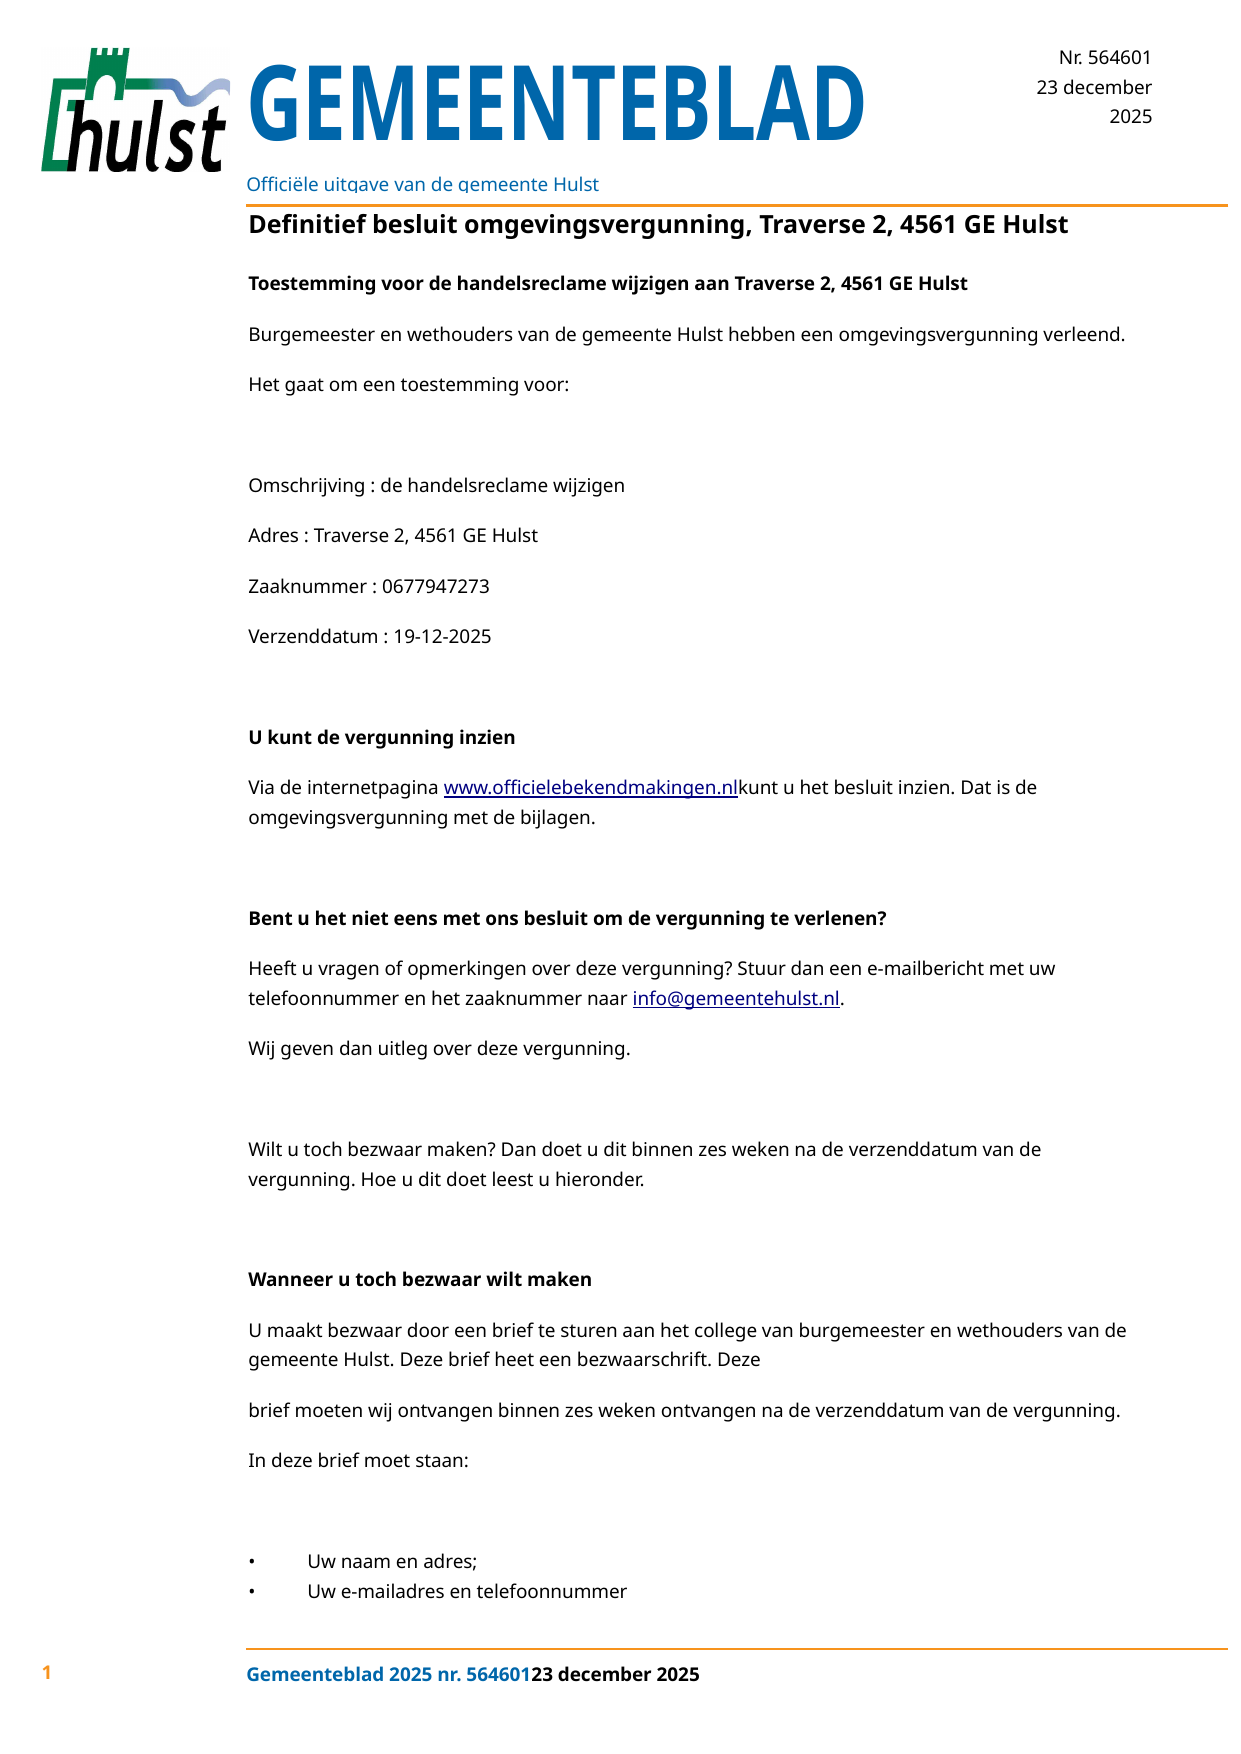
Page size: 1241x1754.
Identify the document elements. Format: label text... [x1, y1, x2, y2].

text Het gaat om een toestemming voor: [248, 371, 1152, 397]
text Wilt u toch bezwaar maken? Dan doet u dit binnen zes weken na de verzenddatum van de vergunning. Hoe u dit doet leest u hieronder. [248, 1136, 1152, 1191]
picture [41, 47, 231, 172]
text Verzenddatum : 19-12-2025 [248, 623, 1152, 649]
text Adres : Traverse 2, 4561 GE Hulst [248, 522, 1152, 548]
text U maakt bezwaar door een brief te sturen aan het college van burgemeester en wethouders van de gemeente Hulst. Deze brief heet een bezwaarschrift. Deze [248, 1317, 1152, 1372]
text brief moeten wij ontvangen binnen zes weken ontvangen na de verzenddatum van de vergunning. [248, 1397, 1152, 1423]
text Burgemeester en wethouders van de gemeente Hulst hebben een omgevingsvergunning verleend. [248, 321, 1152, 346]
list Uw e-mailadres en telefoonnummer [248, 1578, 1152, 1603]
text Definitief besluit omgevingsvergunning, Traverse 2, 4561 GE Hulst [248, 207, 1152, 241]
text U kunt de vergunning inzien [248, 724, 1152, 750]
text Wij geven dan uitleg over deze vergunning. [248, 1035, 1152, 1061]
text Via de internetpagina www.officielebekendmakingen.nlkunt u het besluit inzien. Dat is de omgevingsvergunning met de bijlagen. [248, 774, 1152, 830]
list Uw naam en adres; [248, 1548, 1152, 1574]
text Wanneer u toch bezwaar wilt maken [248, 1267, 1152, 1292]
text Toestemming voor de handelsreclame wijzigen aan Traverse 2, 4561 GE Hulst [248, 270, 1152, 296]
text Heeft u vragen of opmerkingen over deze vergunning? Stuur dan een e-mailbericht met uw telefoonnummer en het zaaknummer naar info@gemeentehulst.nl. [248, 955, 1152, 1011]
text Zaaknummer : 0677947273 [248, 573, 1152, 598]
text Bent u het niet eens met ons besluit om de vergunning te verlenen? [248, 905, 1152, 931]
text In deze brief moet staan: [248, 1447, 1152, 1473]
text Omschrijving : de handelsreclame wijzigen [248, 472, 1152, 498]
